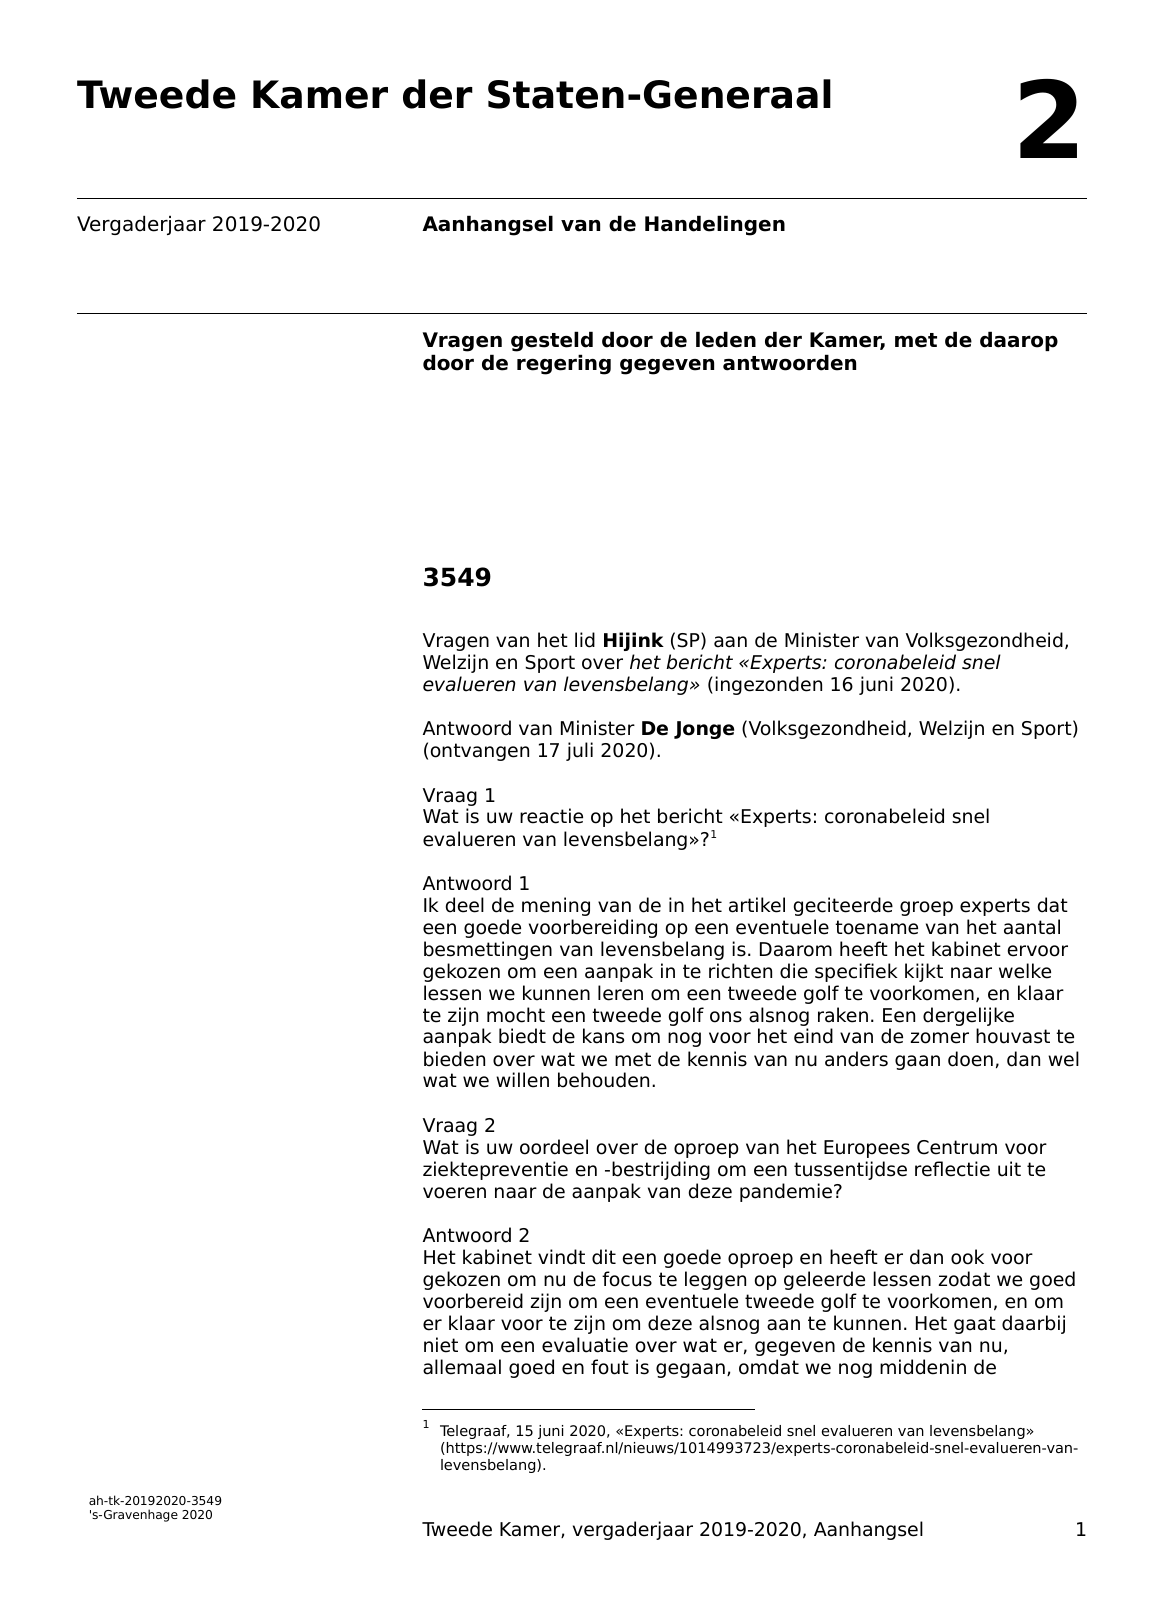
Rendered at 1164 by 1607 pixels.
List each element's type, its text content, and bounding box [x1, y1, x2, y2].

table_cell Aanhangsel van de Handelingen [422, 199, 1087, 313]
table_header Tweede Kamer der Staten-Generaal [77, 59, 886, 198]
text Telegraaf, 15 juni 2020, «Experts: coronabeleid snel evalueren van levensbelang» (https://www.telegraaf.nl/nieuws/1014993723/experts-coronabeleid-snel-evalueren-van-levensbelang). [422, 1418, 1087, 1474]
text Vraag 2 [422, 1114, 1087, 1137]
text 3549 [422, 563, 1087, 592]
table_cell Vragen gesteld door de leden der Kamer, met de daarop door de regering gegeven antwoorden [422, 314, 1087, 375]
table_cell Vergaderjaar 2019-2020 [77, 199, 422, 313]
text Antwoord 2 [422, 1225, 1087, 1247]
table_header 2 [886, 59, 1087, 198]
text Ik deel de mening van de in het artikel geciteerde groep experts dat een goede voorbereiding op een eventuele toename van het aantal besmettingen van levensbelang is. Daarom heeft het kabinet ervoor gekozen om een aanpak in te richten die specifiek kijkt naar welke lessen we kunnen leren om een tweede golf te voorkomen, en klaar te zijn mocht een tweede golf ons alsnog raken. Een dergelijke aanpak biedt de kans om nog voor het eind van de zomer houvast te bieden over wat we met de kennis van nu anders gaan doen, dan wel wat we willen behouden. [422, 894, 1087, 1092]
text Vraag 1 [422, 784, 1087, 806]
text Antwoord 1 [422, 873, 1087, 894]
text ah-tk-20192020-3549 [88, 1494, 323, 1508]
text Antwoord van Minister De Jonge (Volksgezondheid, Welzijn en Sport) (ontvangen 17 juli 2020). [422, 718, 1087, 762]
text Wat is uw oordeel over de oproep van het Europees Centrum voor ziektepreventie en -bestrijding om een tussentijdse reflectie uit te voeren naar de aanpak van deze pandemie? [422, 1137, 1087, 1202]
text Wat is uw reactie op het bericht «Experts: coronabeleid snel evalueren van levensbelang»? [422, 806, 1087, 850]
text Vragen van het lid Hijink (SP) aan de Minister van Volksgezondheid, Welzijn en Sport over het bericht «Experts: coronabeleid snel evalueren van levensbelang» (ingezonden 16 juni 2020). [422, 630, 1087, 696]
text Het kabinet vindt dit een goede oproep en heeft er dan ook voor gekozen om nu de focus te leggen op geleerde lessen zodat we goed voorbereid zijn om een eventuele tweede golf te voorkomen, en om er klaar voor te zijn om deze alsnog aan te kunnen. Het gaat daarbij niet om een evaluatie over wat er, gegeven de kennis van nu, allemaal goed en fout is gegaan, omdat we nog middenin de [422, 1247, 1087, 1378]
text 's-Gravenhage 2020 [88, 1508, 323, 1522]
table_cell [77, 314, 422, 375]
